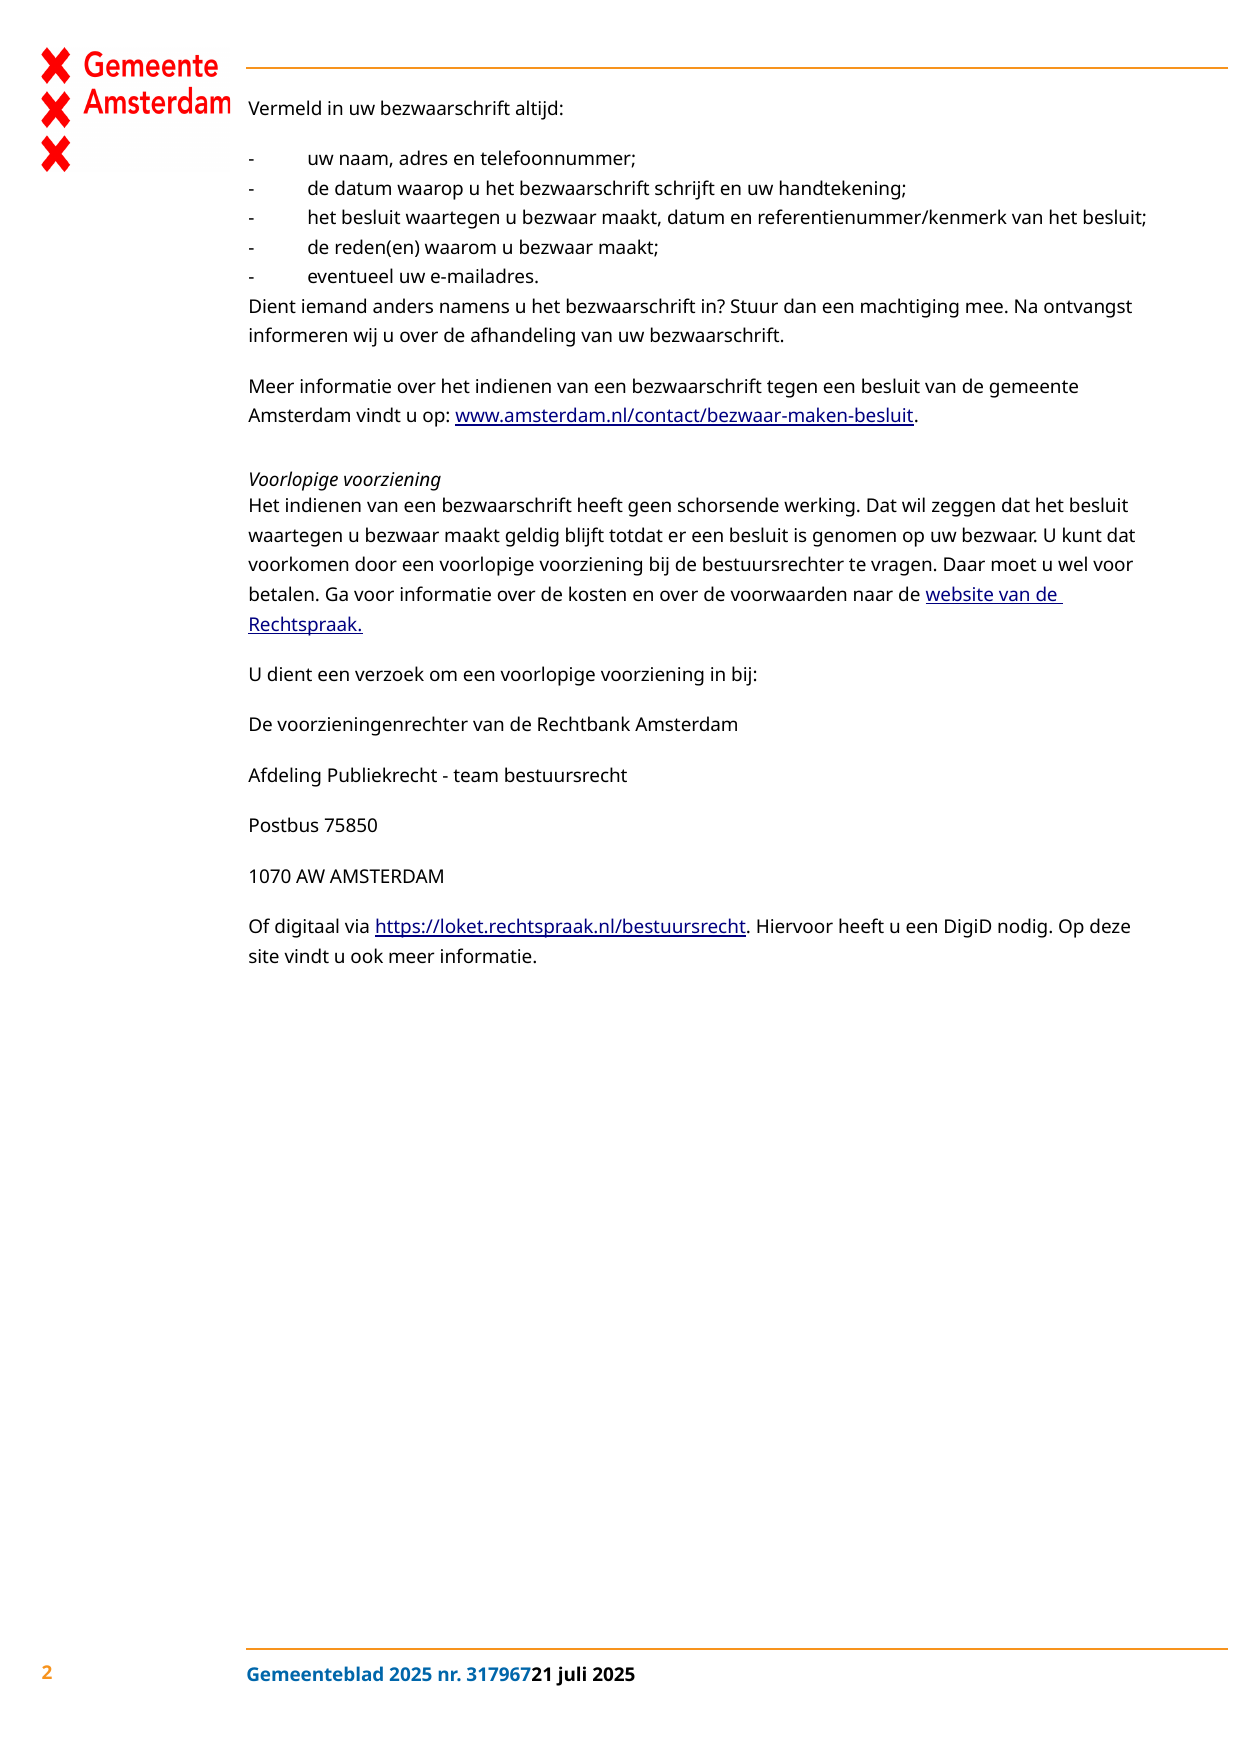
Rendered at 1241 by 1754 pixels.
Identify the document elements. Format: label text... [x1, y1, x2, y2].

text De voorzieningenrechter van de Rechtbank Amsterdam [248, 712, 1152, 737]
text Afdeling Publiekrecht - team bestuursrecht [248, 762, 1152, 788]
text 1070 AW AMSTERDAM [248, 863, 1152, 888]
text Vermeld in uw bezwaarschrift altijd: [248, 95, 1152, 121]
list eventueel uw e-mailadres. [248, 263, 1152, 289]
list de datum waarop u het bezwaarschrift schrijft en uw handtekening; [248, 175, 1152, 201]
list uw naam, adres en telefoonnummer; [248, 145, 1152, 171]
text Meer informatie over het indienen van een bezwaarschrift tegen een besluit van de gemeente Amsterdam vindt u op: www.amsterdam.nl/contact/bezwaar-maken-besluit. [248, 373, 1152, 428]
text Postbus 75850 [248, 812, 1152, 838]
text U dient een verzoek om een voorlopige voorziening in bij: [248, 661, 1152, 687]
picture [41, 47, 231, 172]
text Het indienen van een bezwaarschrift heeft geen schorsende werking. Dat wil zeggen dat het besluit waartegen u bezwaar maakt geldig blijft totdat er een besluit is genomen op uw bezwaar. U kunt dat voorkomen door een voorlopige voorziening bij de bestuursrechter te vragen. Daar moet u wel voor betalen. Ga voor informatie over de kosten en over de voorwaarden naar de website van de Rechtspraak. [248, 492, 1152, 636]
list de reden(en) waarom u bezwaar maakt; [248, 234, 1152, 260]
text Voorlopige voorziening [248, 467, 1152, 492]
text Of digitaal via https://loket.rechtspraak.nl/bestuursrecht. Hiervoor heeft u een DigiD nodig. Op deze site vindt u ook meer informatie. [248, 913, 1152, 968]
list het besluit waartegen u bezwaar maakt, datum en referentienummer/kenmerk van het besluit; [248, 204, 1152, 230]
text Dient iemand anders namens u het bezwaarschrift in? Stuur dan een machtiging mee. Na ontvangst informeren wij u over de afhandeling van uw bezwaarschrift. [248, 293, 1152, 348]
